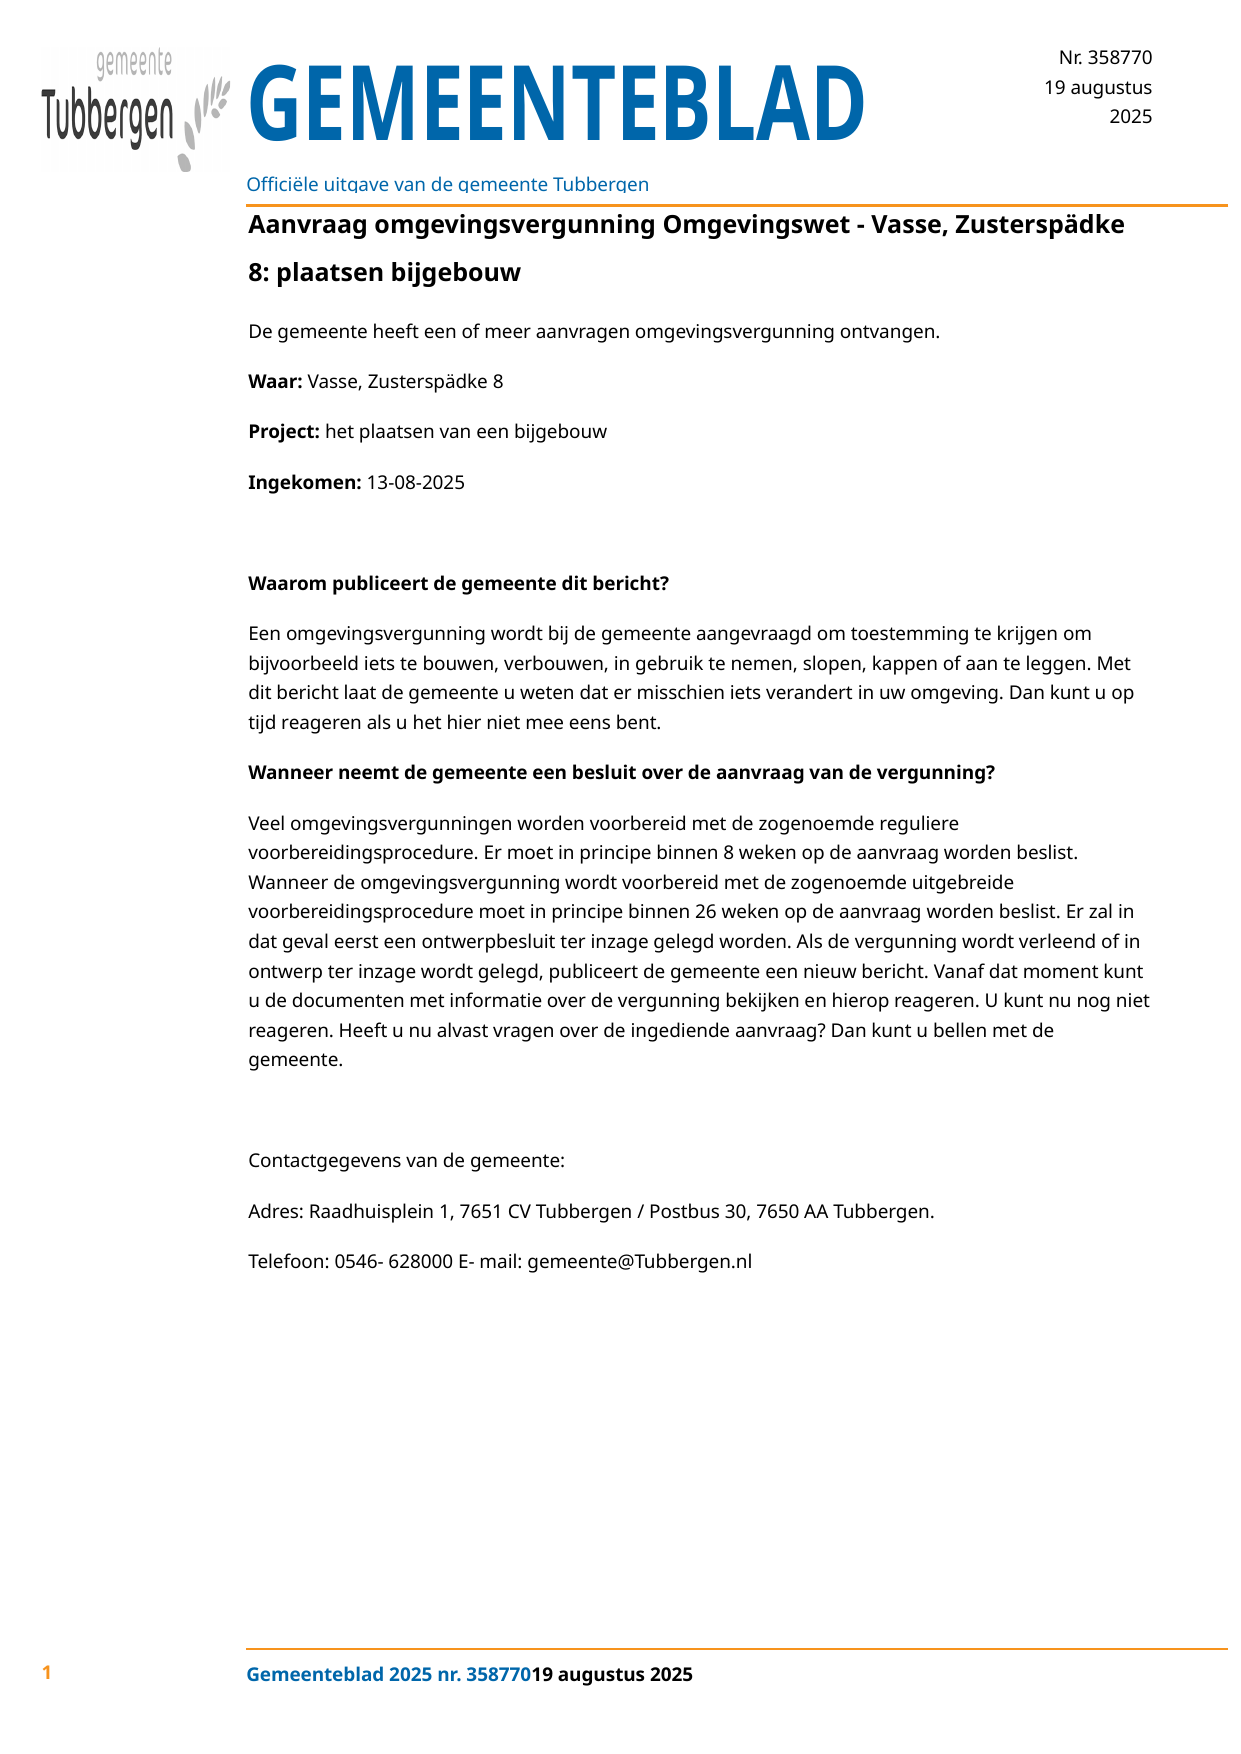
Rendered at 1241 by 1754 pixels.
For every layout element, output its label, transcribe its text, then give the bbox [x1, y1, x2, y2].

text Aanvraag omgevingsvergunning Omgevingswet - Vasse, Zusterspädke 8: plaatsen bijgebouw [248, 207, 1152, 288]
text Project: het plaatsen van een bijgebouw [248, 419, 1152, 444]
text Waar: Vasse, Zusterspädke 8 [248, 368, 1152, 394]
text Telefoon: 0546- 628000 E- mail: gemeente@Tubbergen.nl [248, 1248, 1152, 1274]
text Ingekomen: 13-08-2025 [248, 469, 1152, 495]
picture [41, 47, 231, 172]
text Waarom publiceert de gemeente dit bericht? [248, 570, 1152, 596]
text Adres: Raadhuisplein 1, 7651 CV Tubbergen / Postbus 30, 7650 AA Tubbergen. [248, 1198, 1152, 1224]
text Wanneer neemt de gemeente een besluit over de aanvraag van de vergunning? [248, 759, 1152, 785]
text Contactgegevens van de gemeente: [248, 1147, 1152, 1173]
text De gemeente heeft een of meer aanvragen omgevingsvergunning ontvangen. [248, 318, 1152, 344]
text Een omgevingsvergunning wordt bij de gemeente aangevraagd om toestemming te krijgen om bijvoorbeeld iets te bouwen, verbouwen, in gebruik te nemen, slopen, kappen of aan te leggen. Met dit bericht laat de gemeente u weten dat er misschien iets verandert in uw omgeving. Dan kunt u op tijd reageren als u het hier niet mee eens bent. [248, 620, 1152, 735]
text Veel omgevingsvergunningen worden voorbereid met de zogenoemde reguliere voorbereidingsprocedure. Er moet in principe binnen 8 weken op de aanvraag worden beslist. Wanneer de omgevingsvergunning wordt voorbereid met de zogenoemde uitgebreide voorbereidingsprocedure moet in principe binnen 26 weken op de aanvraag worden beslist. Er zal in dat geval eerst een ontwerpbesluit ter inzage gelegd worden. Als de vergunning wordt verleend of in ontwerp ter inzage wordt gelegd, publiceert de gemeente een nieuw bericht. Vanaf dat moment kunt u de documenten met informatie over de vergunning bekijken en hierop reageren. U kunt nu nog niet reageren. Heeft u nu alvast vragen over de ingediende aanvraag? Dan kunt u bellen met de gemeente. [248, 810, 1152, 1072]
